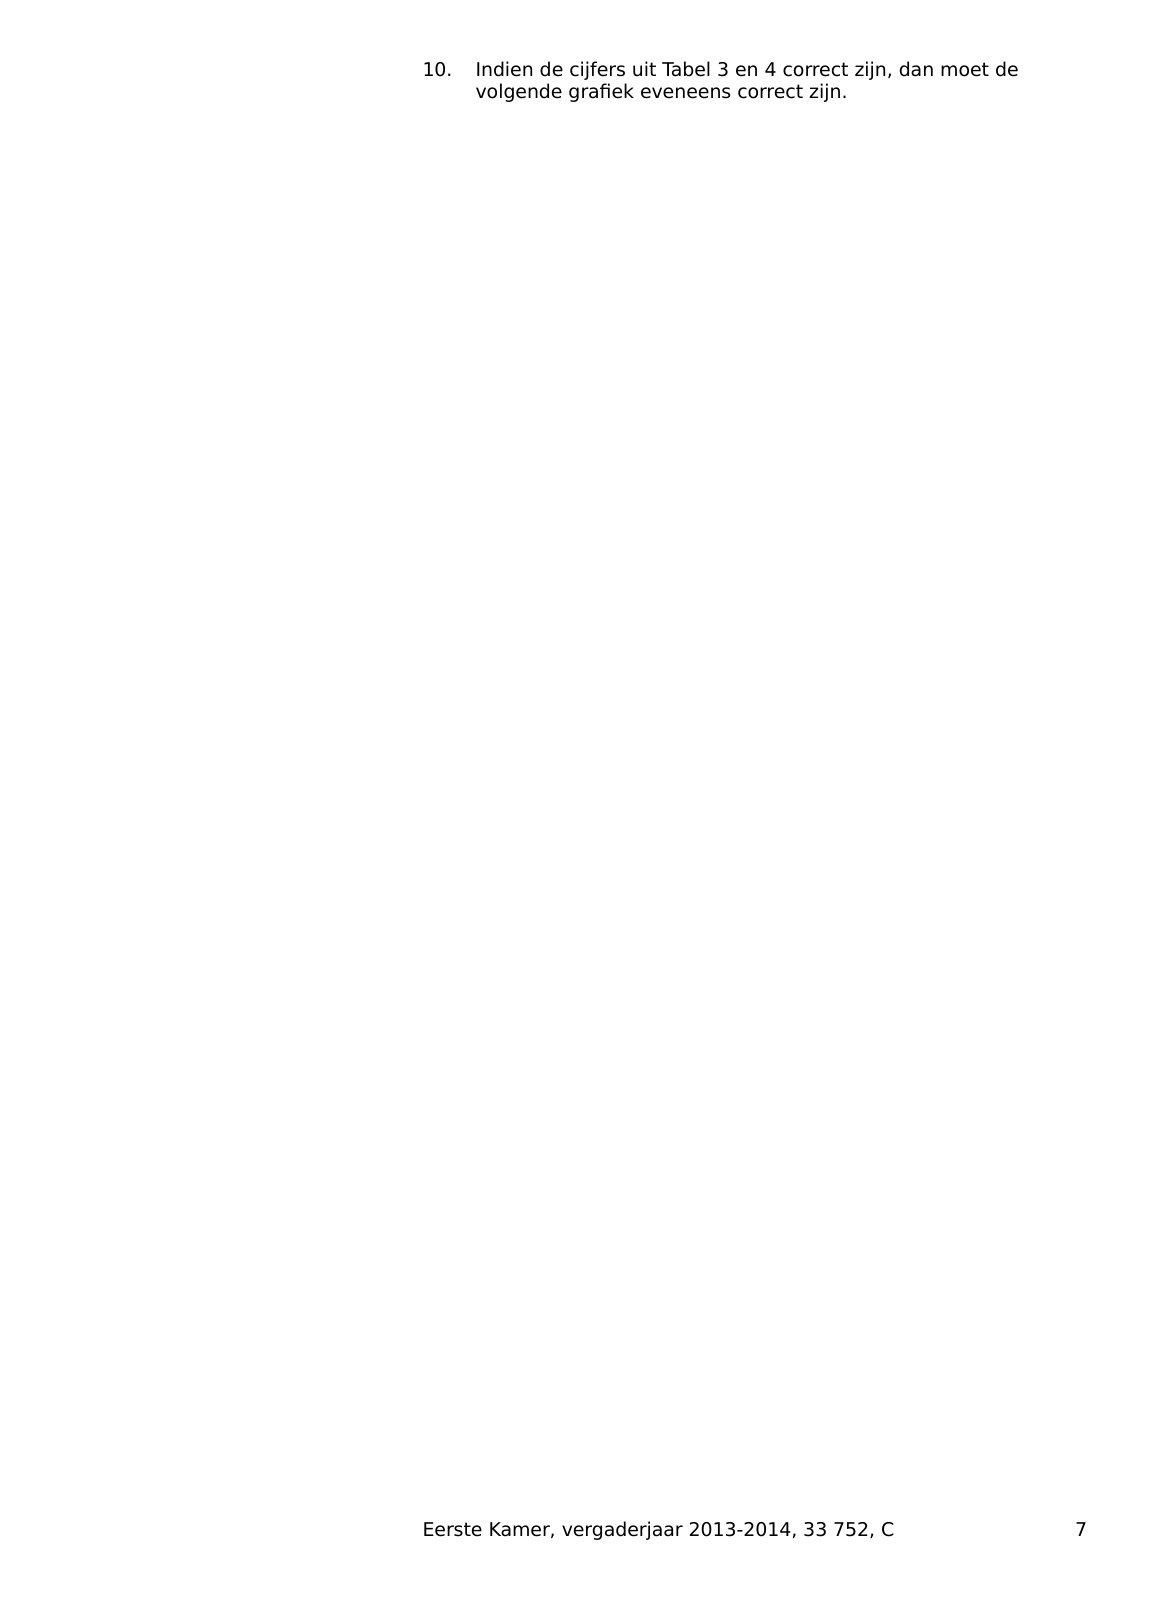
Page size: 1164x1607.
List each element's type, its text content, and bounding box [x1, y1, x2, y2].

text 10. Indien de cijfers uit Tabel 3 en 4 correct zijn, dan moet de volgende grafiek eveneens correct zijn. [422, 59, 1087, 103]
